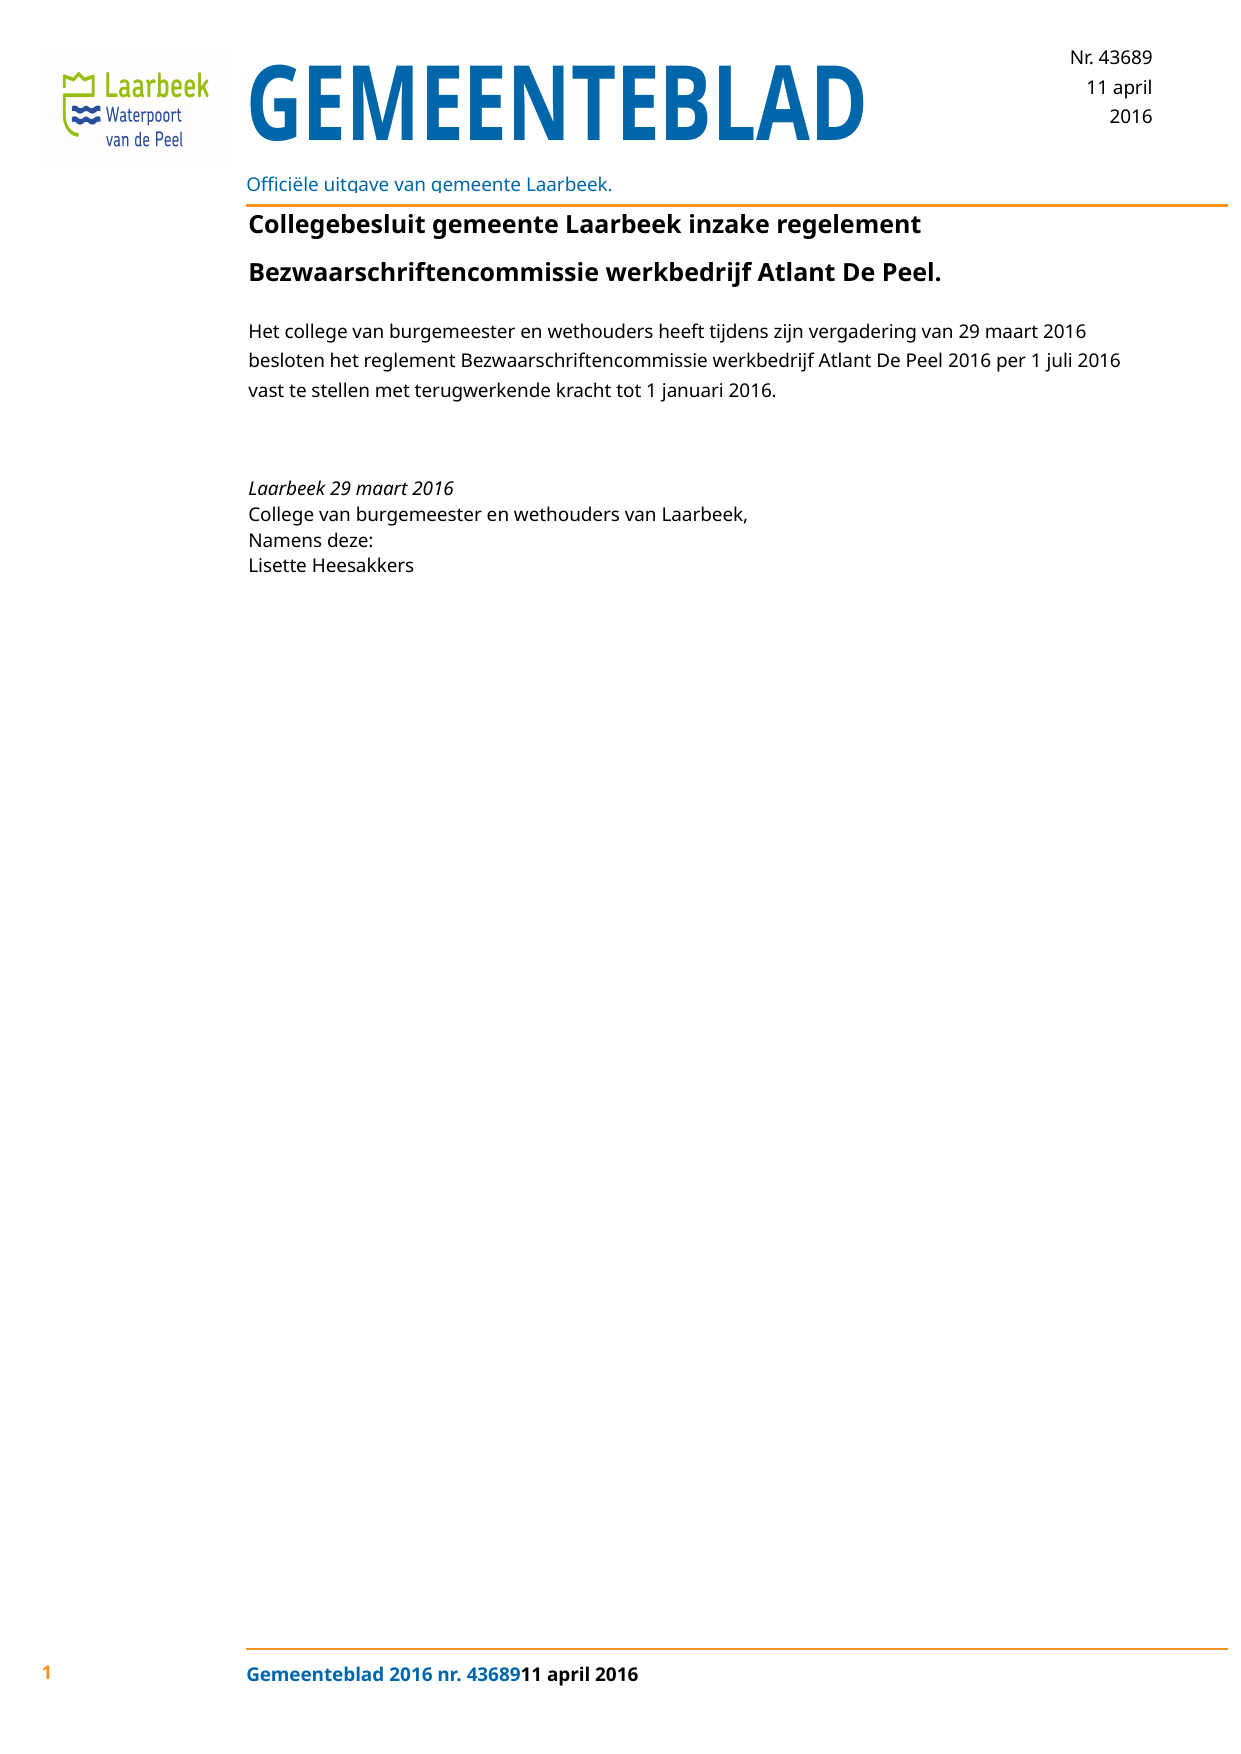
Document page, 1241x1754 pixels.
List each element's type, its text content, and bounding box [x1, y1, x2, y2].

text Laarbeek 29 maart 2016 [248, 475, 1152, 501]
text Namens deze: [248, 527, 1152, 552]
text College van burgemeester en wethouders van Laarbeek, [248, 501, 1152, 527]
text Lisette Heesakkers [248, 552, 1152, 578]
text Het college van burgemeester en wethouders heeft tijdens zijn vergadering van 29 maart 2016 besloten het reglement Bezwaarschriftencommissie werkbedrijf Atlant De Peel 2016 per 1 juli 2016 vast te stellen met terugwerkende kracht tot 1 januari 2016. [248, 318, 1152, 403]
picture [41, 47, 231, 172]
text Collegebesluit gemeente Laarbeek inzake regelement Bezwaarschriftencommissie werkbedrijf Atlant De Peel. [248, 207, 1152, 288]
